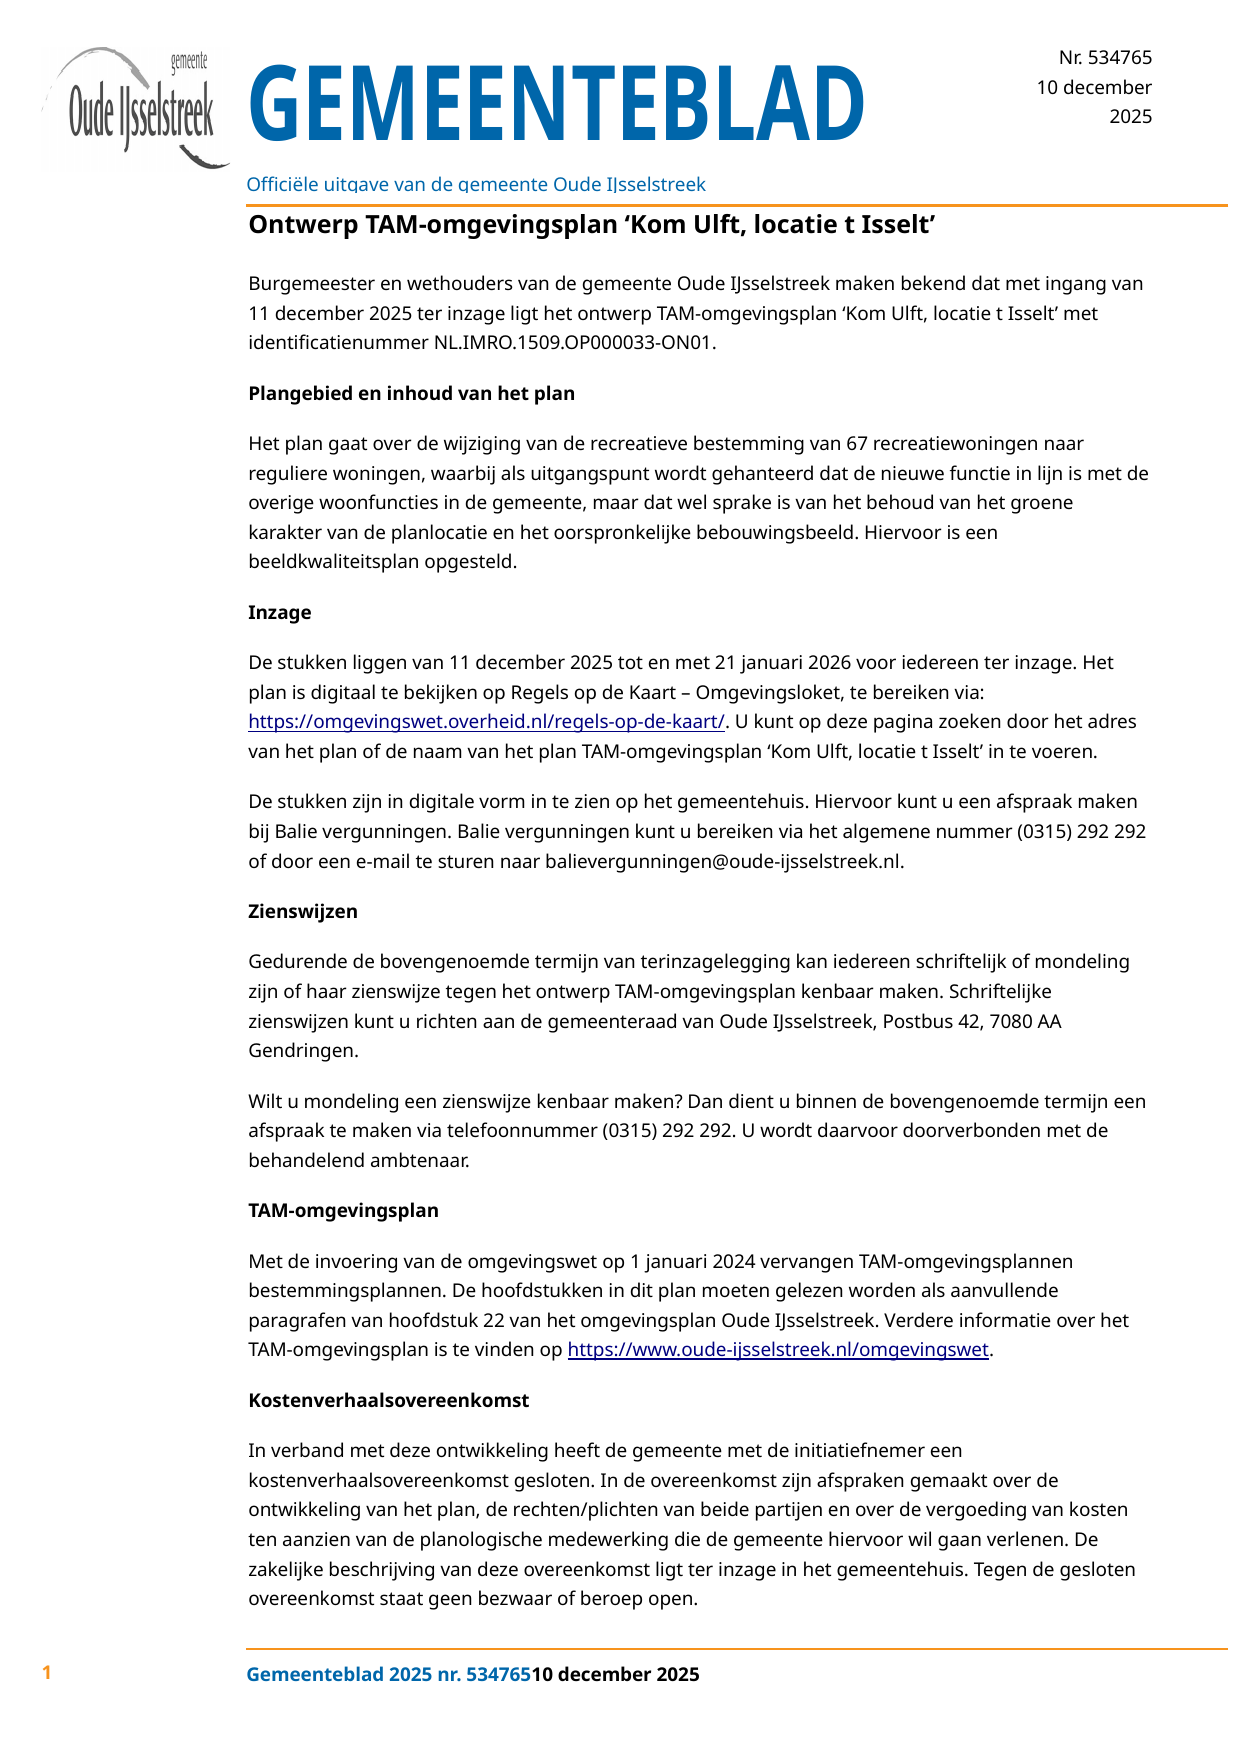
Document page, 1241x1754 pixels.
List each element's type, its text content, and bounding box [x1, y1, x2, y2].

text De stukken liggen van 11 december 2025 tot en met 21 januari 2026 voor iedereen ter inzage. Het plan is digitaal te bekijken op Regels op de Kaart – Omgevingsloket, te bereiken via: https://omgevingswet.overheid.nl/regels-op-de-kaart/. U kunt op deze pagina zoeken door het adres van het plan of de naam van het plan TAM-omgevingsplan ‘Kom Ulft, locatie t Isselt’ in te voeren. [248, 649, 1152, 764]
text Kostenverhaalsovereenkomst [248, 1387, 1152, 1413]
text Met de invoering van de omgevingswet op 1 januari 2024 vervangen TAM-omgevingsplannen bestemmingsplannen. De hoofdstukken in dit plan moeten gelezen worden als aanvullende paragrafen van hoofdstuk 22 van het omgevingsplan Oude IJsselstreek. Verdere informatie over het TAM-omgevingsplan is te vinden op https://www.oude-ijsselstreek.nl/omgevingswet. [248, 1248, 1152, 1362]
text Gedurende de bovengenoemde termijn van terinzagelegging kan iedereen schriftelijk of mondeling zijn of haar zienswijze tegen het ontwerp TAM-omgevingsplan kenbaar maken. Schriftelijke zienswijzen kunt u richten aan de gemeenteraad van Oude IJsselstreek, Postbus 42, 7080 AA Gendringen. [248, 949, 1152, 1063]
text Plangebied en inhoud van het plan [248, 380, 1152, 406]
text In verband met deze ontwikkeling heeft de gemeente met de initiatiefnemer een kostenverhaalsovereenkomst gesloten. In de overeenkomst zijn afspraken gemaakt over de ontwikkeling van het plan, de rechten/plichten van beide partijen en over de vergoeding van kosten ten aanzien van de planologische medewerking die de gemeente hiervoor wil gaan verlenen. De zakelijke beschrijving van deze overeenkomst ligt ter inzage in het gemeentehuis. Tegen de gesloten overeenkomst staat geen bezwaar of beroep open. [248, 1437, 1152, 1611]
text Het plan gaat over de wijziging van de recreatieve bestemming van 67 recreatiewoningen naar reguliere woningen, waarbij als uitgangspunt wordt gehanteerd dat de nieuwe functie in lijn is met de overige woonfuncties in de gemeente, maar dat wel sprake is van het behoud van het groene karakter van de planlocatie en het oorspronkelijke bebouwingsbeeld. Hiervoor is een beeldkwaliteitsplan opgesteld. [248, 430, 1152, 574]
text Inzage [248, 599, 1152, 625]
text De stukken zijn in digitale vorm in te zien op het gemeentehuis. Hiervoor kunt u een afspraak maken bij Balie vergunningen. Balie vergunningen kunt u bereiken via het algemene nummer (0315) 292 292 of door een e-mail te sturen naar balievergunningen@oude-ijsselstreek.nl. [248, 789, 1152, 873]
text Ontwerp TAM-omgevingsplan ‘Kom Ulft, locatie t Isselt’ [248, 207, 1152, 241]
text TAM-omgevingsplan [248, 1197, 1152, 1223]
text Burgemeester en wethouders van de gemeente Oude IJsselstreek maken bekend dat met ingang van 11 december 2025 ter inzage ligt het ontwerp TAM-omgevingsplan ‘Kom Ulft, locatie t Isselt’ met identificatienummer NL.IMRO.1509.OP000033-ON01. [248, 270, 1152, 355]
text Wilt u mondeling een zienswijze kenbaar maken? Dan dient u binnen de bovengenoemde termijn een afspraak te maken via telefoonnummer (0315) 292 292. U wordt daarvoor doorverbonden met de behandelend ambtenaar. [248, 1088, 1152, 1173]
text Zienswijzen [248, 898, 1152, 924]
picture [41, 47, 231, 172]
